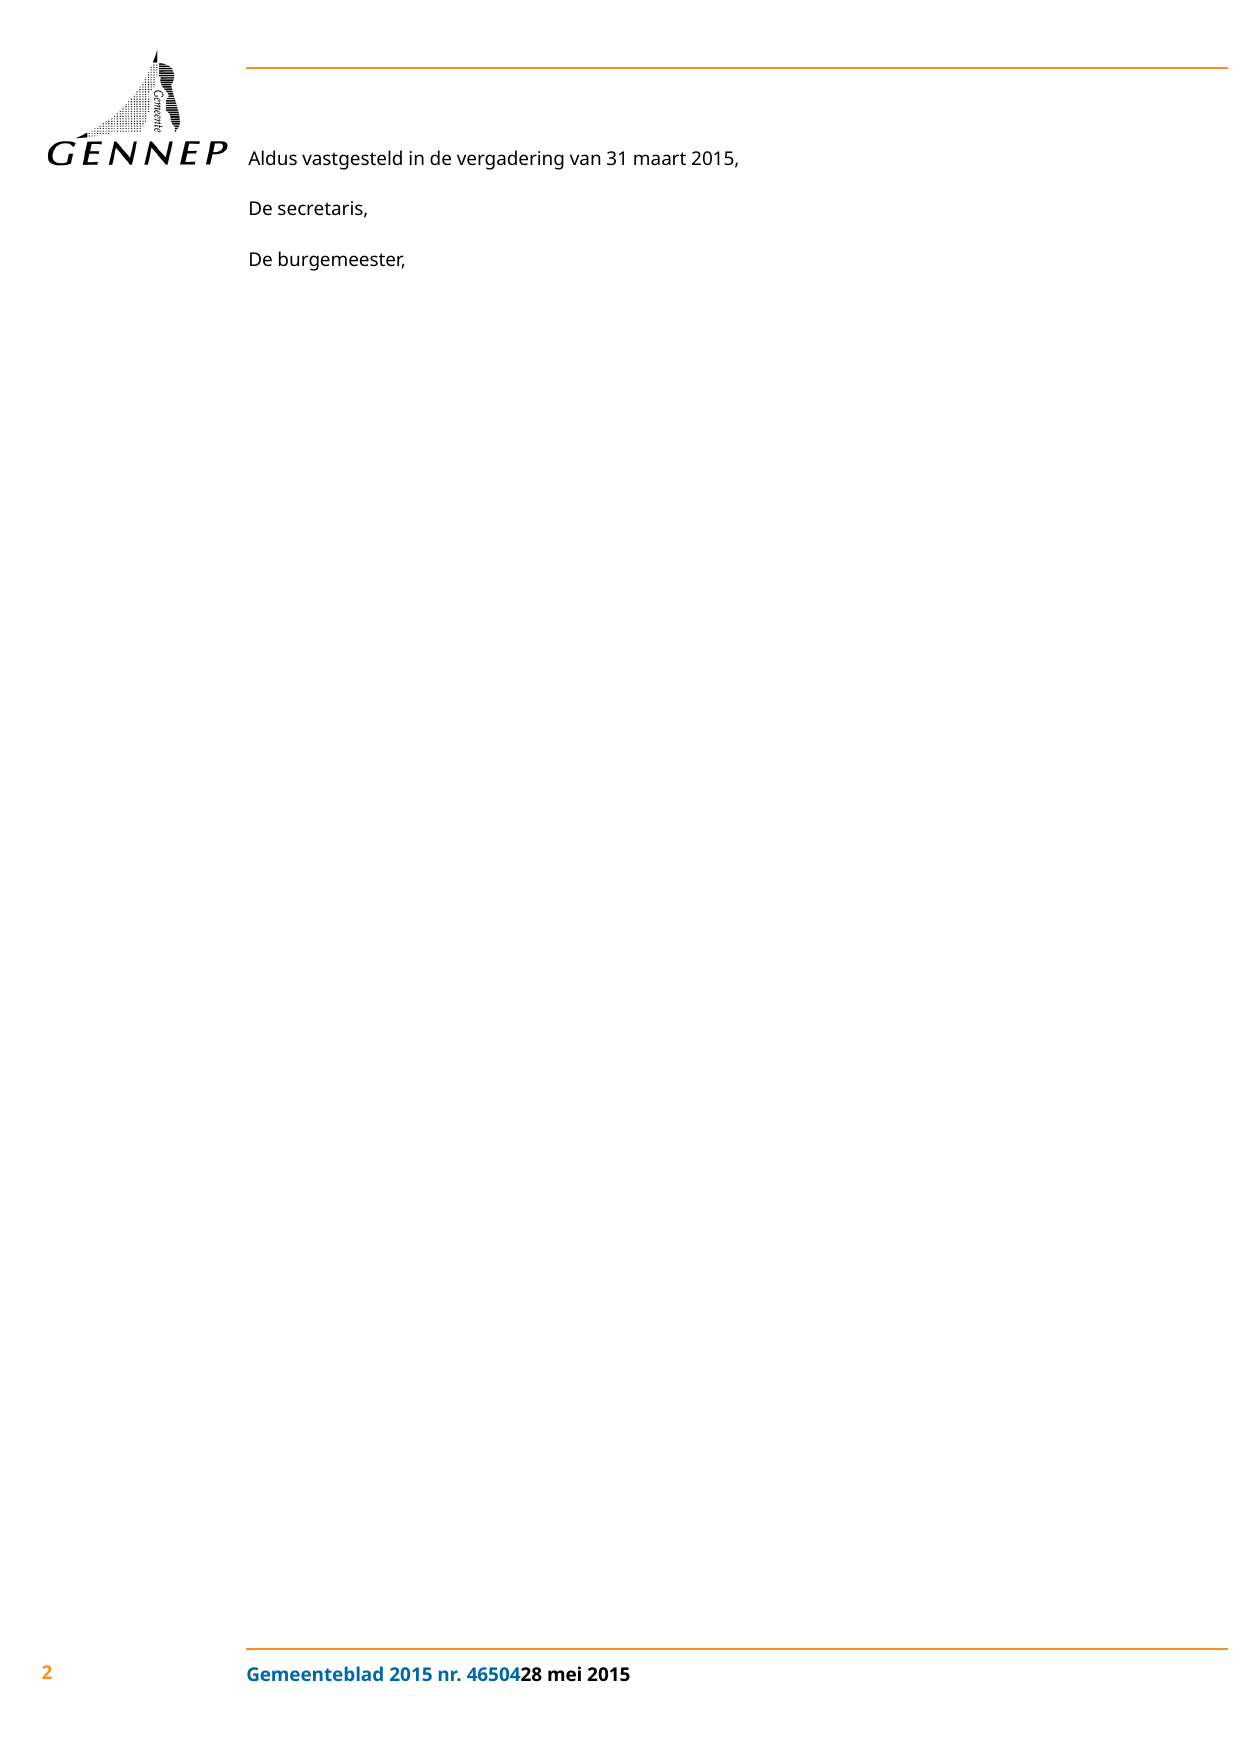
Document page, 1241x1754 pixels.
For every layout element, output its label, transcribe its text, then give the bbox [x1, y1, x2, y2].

text Aldus vastgesteld in de vergadering van 31 maart 2015, [248, 145, 1152, 171]
picture [41, 47, 231, 172]
text De burgemeester, [248, 246, 1152, 272]
text De secretaris, [248, 196, 1152, 221]
